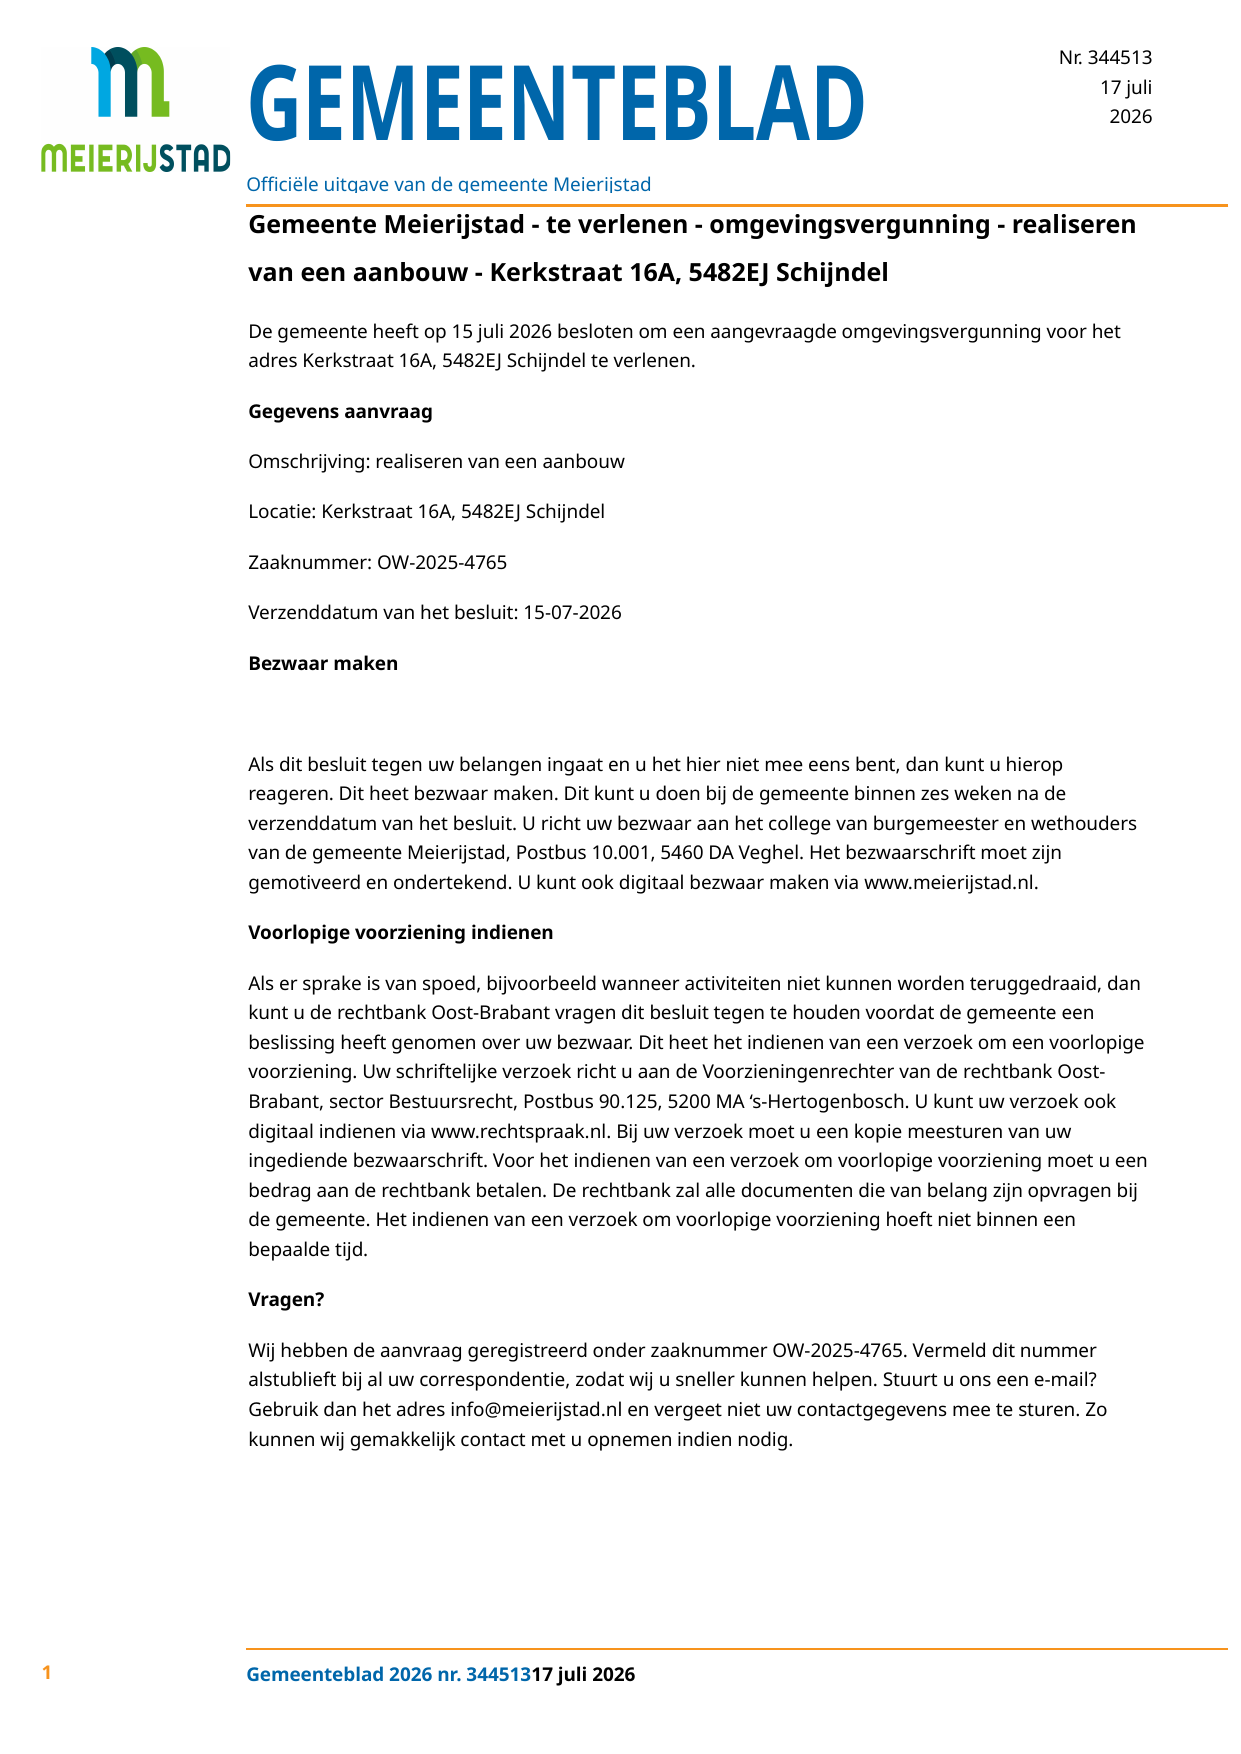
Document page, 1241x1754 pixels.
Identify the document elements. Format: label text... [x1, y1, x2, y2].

text De gemeente heeft op 15 juli 2026 besloten om een aangevraagde omgevingsvergunning voor het adres Kerkstraat 16A, 5482EJ Schijndel te verlenen. [248, 318, 1152, 373]
text Wij hebben de aanvraag geregistreerd onder zaaknummer OW-2025-4765. Vermeld dit nummer alstublieft bij al uw correspondentie, zodat wij u sneller kunnen helpen. Stuurt u ons een e-mail? Gebruik dan het adres info@meierijstad.nl en vergeet niet uw contactgegevens mee te sturen. Zo kunnen wij gemakkelijk contact met u opnemen indien nodig. [248, 1337, 1152, 1452]
text Gegevens aanvraag [248, 398, 1152, 424]
text Vragen? [248, 1287, 1152, 1312]
text Als dit besluit tegen uw belangen ingaat en u het hier niet mee eens bent, dan kunt u hierop reageren. Dit heet bezwaar maken. Dit kunt u doen bij de gemeente binnen zes weken na de verzenddatum van het besluit. U richt uw bezwaar aan het college van burgemeester en wethouders van de gemeente Meierijstad, Postbus 10.001, 5460 DA Veghel. Het bezwaarschrift moet zijn gemotiveerd en ondertekend. U kunt ook digitaal bezwaar maken via www.meierijstad.nl. [248, 751, 1152, 895]
text Omschrijving: realiseren van een aanbouw [248, 448, 1152, 474]
text Locatie: Kerkstraat 16A, 5482EJ Schijndel [248, 499, 1152, 524]
text Voorlopige voorziening indienen [248, 919, 1152, 945]
text Gemeente Meierijstad - te verlenen - omgevingsvergunning - realiseren van een aanbouw - Kerkstraat 16A, 5482EJ Schijndel [248, 207, 1152, 288]
text Verzenddatum van het besluit: 15-07-2026 [248, 599, 1152, 625]
picture [41, 47, 231, 172]
text Zaaknummer: OW-2025-4765 [248, 549, 1152, 575]
text Als er sprake is van spoed, bijvoorbeeld wanneer activiteiten niet kunnen worden teruggedraaid, dan kunt u de rechtbank Oost-Brabant vragen dit besluit tegen te houden voordat de gemeente een beslissing heeft genomen over uw bezwaar. Dit heet het indienen van een verzoek om een voorlopige voorziening. Uw schriftelijke verzoek richt u aan de Voorzieningenrechter van de rechtbank Oost-Brabant, sector Bestuursrecht, Postbus 90.125, 5200 MA ‘s-Hertogenbosch. U kunt uw verzoek ook digitaal indienen via www.rechtspraak.nl. Bij uw verzoek moet u een kopie meesturen van uw ingediende bezwaarschrift. Voor het indienen van een verzoek om voorlopige voorziening moet u een bedrag aan de rechtbank betalen. De rechtbank zal alle documenten die van belang zijn opvragen bij de gemeente. Het indienen van een verzoek om voorlopige voorziening hoeft niet binnen een bepaalde tijd. [248, 970, 1152, 1262]
text Bezwaar maken [248, 650, 1152, 676]
